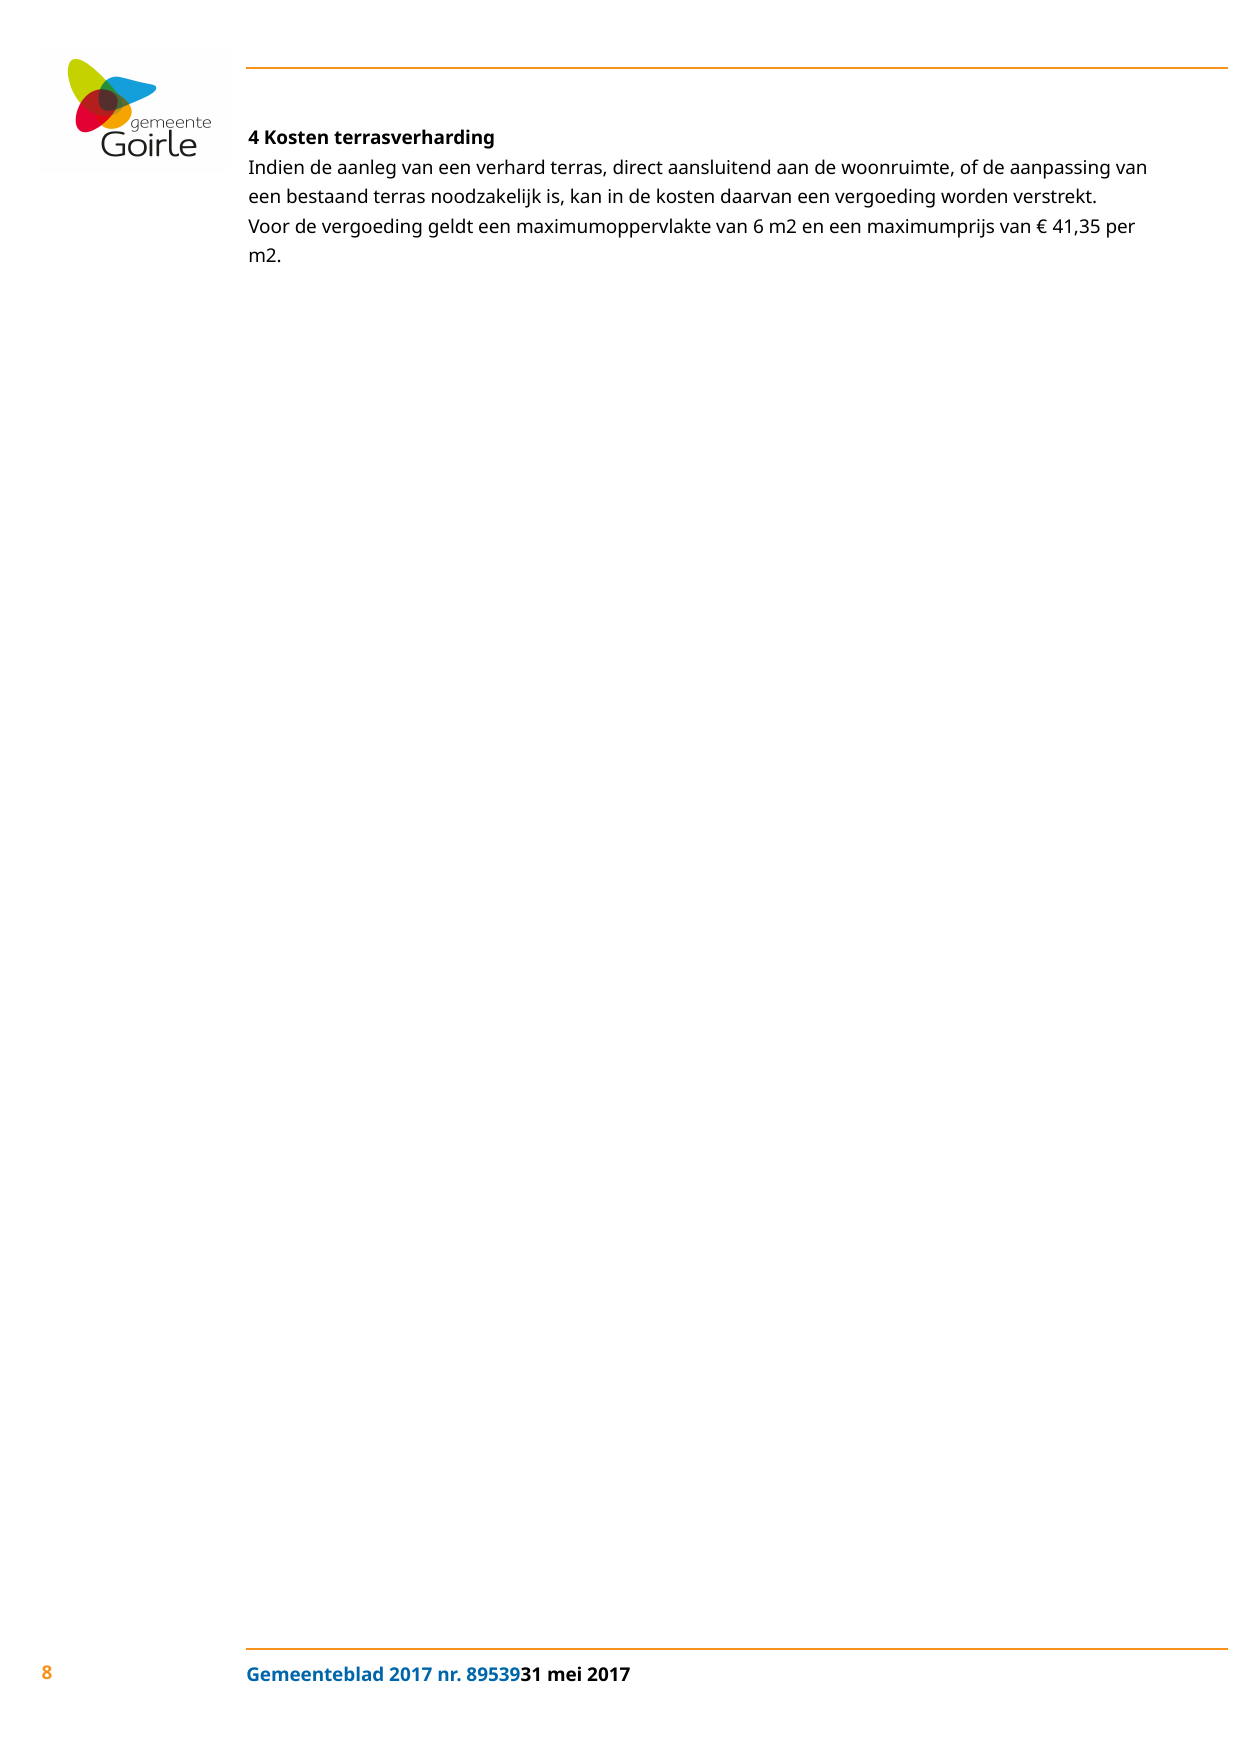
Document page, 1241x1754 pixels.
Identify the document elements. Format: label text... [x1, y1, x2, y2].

text 4 Kosten terrasverharding [248, 124, 1152, 150]
text Voor de vergoeding geldt een maximumoppervlakte van 6 m2 en een maximumprijs van € 41,35 per m2. [248, 213, 1152, 268]
text Indien de aanleg van een verhard terras, direct aansluitend aan de woonruimte, of de aanpassing van een bestaand terras noodzakelijk is, kan in de kosten daarvan een vergoeding worden verstrekt. [248, 154, 1152, 209]
picture [41, 47, 231, 172]
